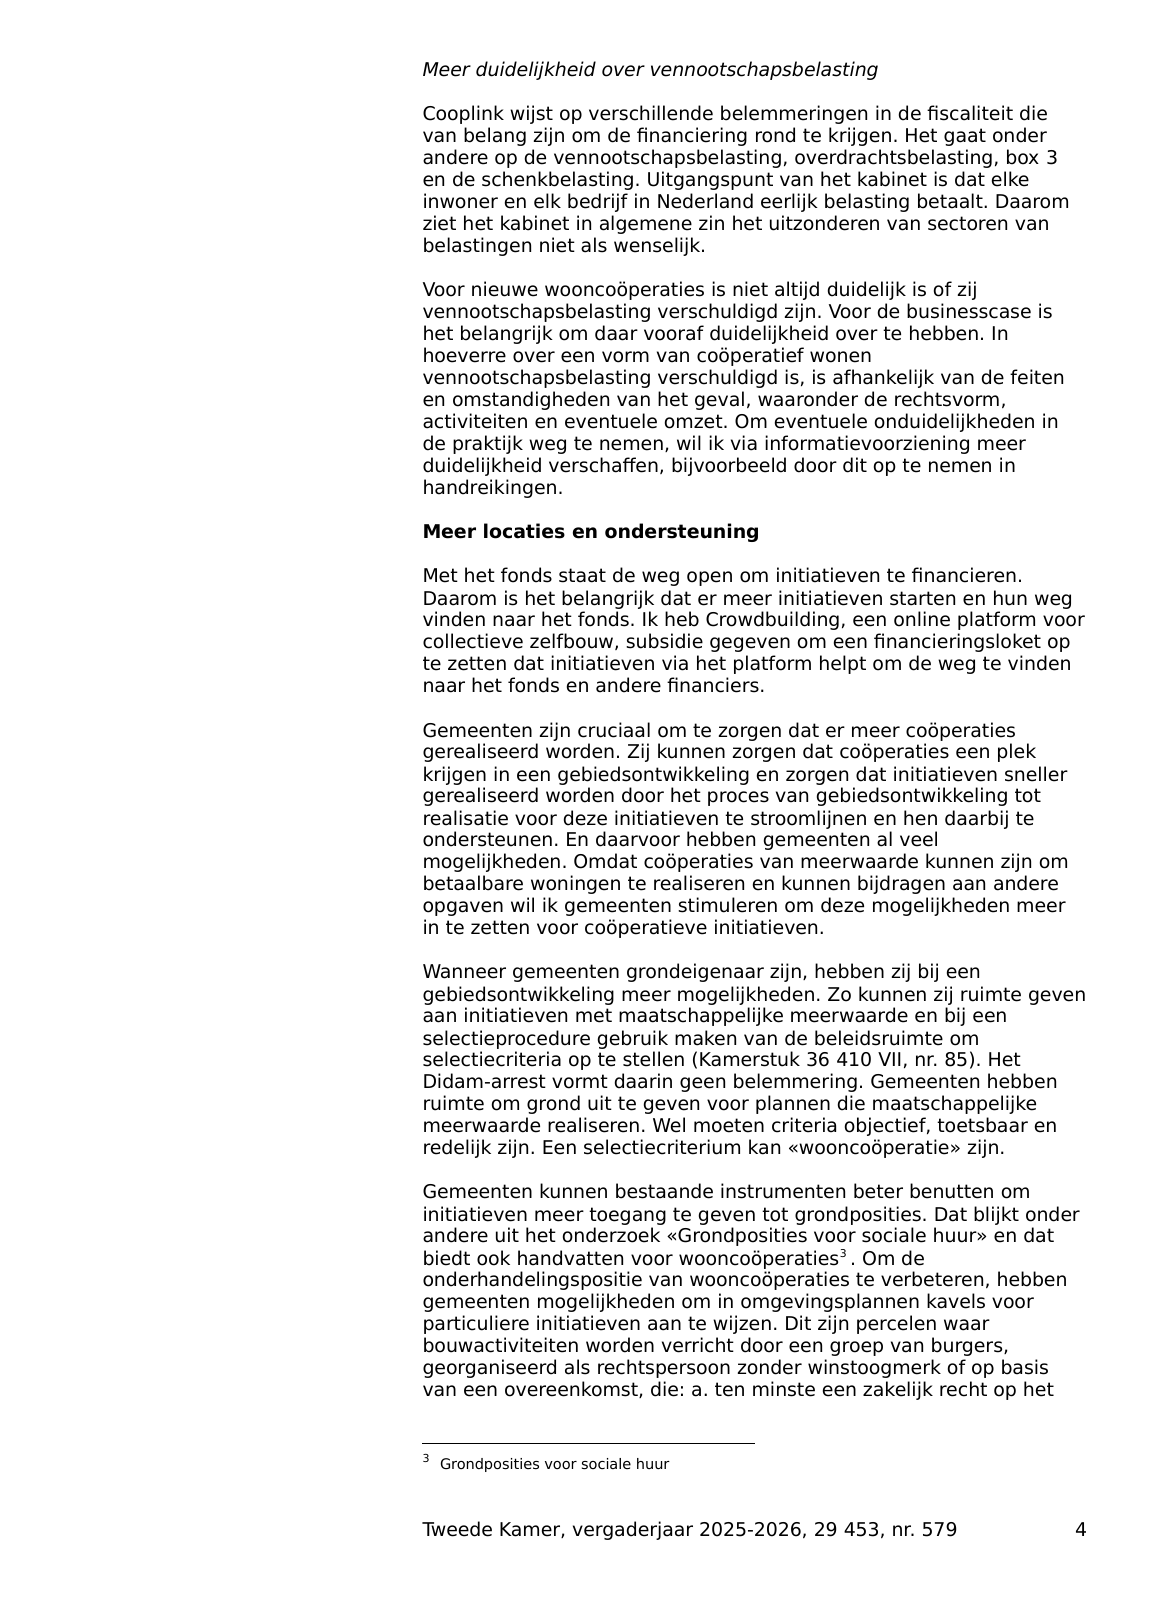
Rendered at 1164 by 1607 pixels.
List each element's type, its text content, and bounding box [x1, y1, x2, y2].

text Voor nieuwe wooncoöperaties is niet altijd duidelijk is of zij vennootschapsbelasting verschuldigd zijn. Voor de businesscase is het belangrijk om daar vooraf duidelijkheid over te hebben. In hoeverre over een vorm van coöperatief wonen vennootschapsbelasting verschuldigd is, is afhankelijk van de feiten en omstandigheden van het geval, waaronder de rechtsvorm, activiteiten en eventuele omzet. Om eventuele onduidelijkheden in de praktijk weg te nemen, wil ik via informatievoorziening meer duidelijkheid verschaffen, bijvoorbeeld door dit op te nemen in handreikingen. [422, 279, 1087, 499]
text Gemeenten kunnen bestaande instrumenten beter benutten om initiatieven meer toegang te geven tot grondposities. Dat blijkt onder andere uit het onderzoek «Grondposities voor sociale huur» en dat biedt ook handvatten voor wooncoöperaties. Om de onderhandelingspositie van wooncoöperaties te verbeteren, hebben gemeenten mogelijkheden om in omgevingsplannen kavels voor particuliere initiatieven aan te wijzen. Dit zijn percelen waar bouwactiviteiten worden verricht door een groep van burgers, georganiseerd als rechtspersoon zonder winstoogmerk of op basis van een overeenkomst, die: a. ten minste een zakelijk recht op het [422, 1181, 1087, 1401]
text Gemeenten zijn cruciaal om te zorgen dat er meer coöperaties gerealiseerd worden. Zij kunnen zorgen dat coöperaties een plek krijgen in een gebiedsontwikkeling en zorgen dat initiatieven sneller gerealiseerd worden door het proces van gebiedsontwikkeling tot realisatie voor deze initiatieven te stroomlijnen en hen daarbij te ondersteunen. En daarvoor hebben gemeenten al veel mogelijkheden. Omdat coöperaties van meerwaarde kunnen zijn om betaalbare woningen te realiseren en kunnen bijdragen aan andere opgaven wil ik gemeenten stimuleren om deze mogelijkheden meer in te zetten voor coöperatieve initiatieven. [422, 719, 1087, 939]
text Cooplink wijst op verschillende belemmeringen in de fiscaliteit die van belang zijn om de financiering rond te krijgen. Het gaat onder andere op de vennootschapsbelasting, overdrachtsbelasting, box 3 en de schenkbelasting. Uitgangspunt van het kabinet is dat elke inwoner en elk bedrijf in Nederland eerlijk belasting betaalt. Daarom ziet het kabinet in algemene zin het uitzonderen van sectoren van belastingen niet als wenselijk. [422, 103, 1087, 257]
subtitle Meer locaties en ondersteuning [422, 521, 1087, 543]
subtitle Meer duidelijkheid over vennootschapsbelasting [422, 59, 1087, 81]
text Grondposities voor sociale huur [422, 1452, 1087, 1474]
text Met het fonds staat de weg open om initiatieven te financieren. Daarom is het belangrijk dat er meer initiatieven starten en hun weg vinden naar het fonds. Ik heb Crowdbuilding, een online platform voor collectieve zelfbouw, subsidie gegeven om een financieringsloket op te zetten dat initiatieven via het platform helpt om de weg te vinden naar het fonds en andere financiers. [422, 565, 1087, 697]
text Wanneer gemeenten grondeigenaar zijn, hebben zij bij een gebiedsontwikkeling meer mogelijkheden. Zo kunnen zij ruimte geven aan initiatieven met maatschappelijke meerwaarde en bij een selectieprocedure gebruik maken van de beleidsruimte om selectiecriteria op te stellen (Kamerstuk 36 410 VII, nr. 85). Het Didam-arrest vormt daarin geen belemmering. Gemeenten hebben ruimte om grond uit te geven voor plannen die maatschappelijke meerwaarde realiseren. Wel moeten criteria objectief, toetsbaar en redelijk zijn. Een selectiecriterium kan «wooncoöperatie» zijn. [422, 961, 1087, 1159]
